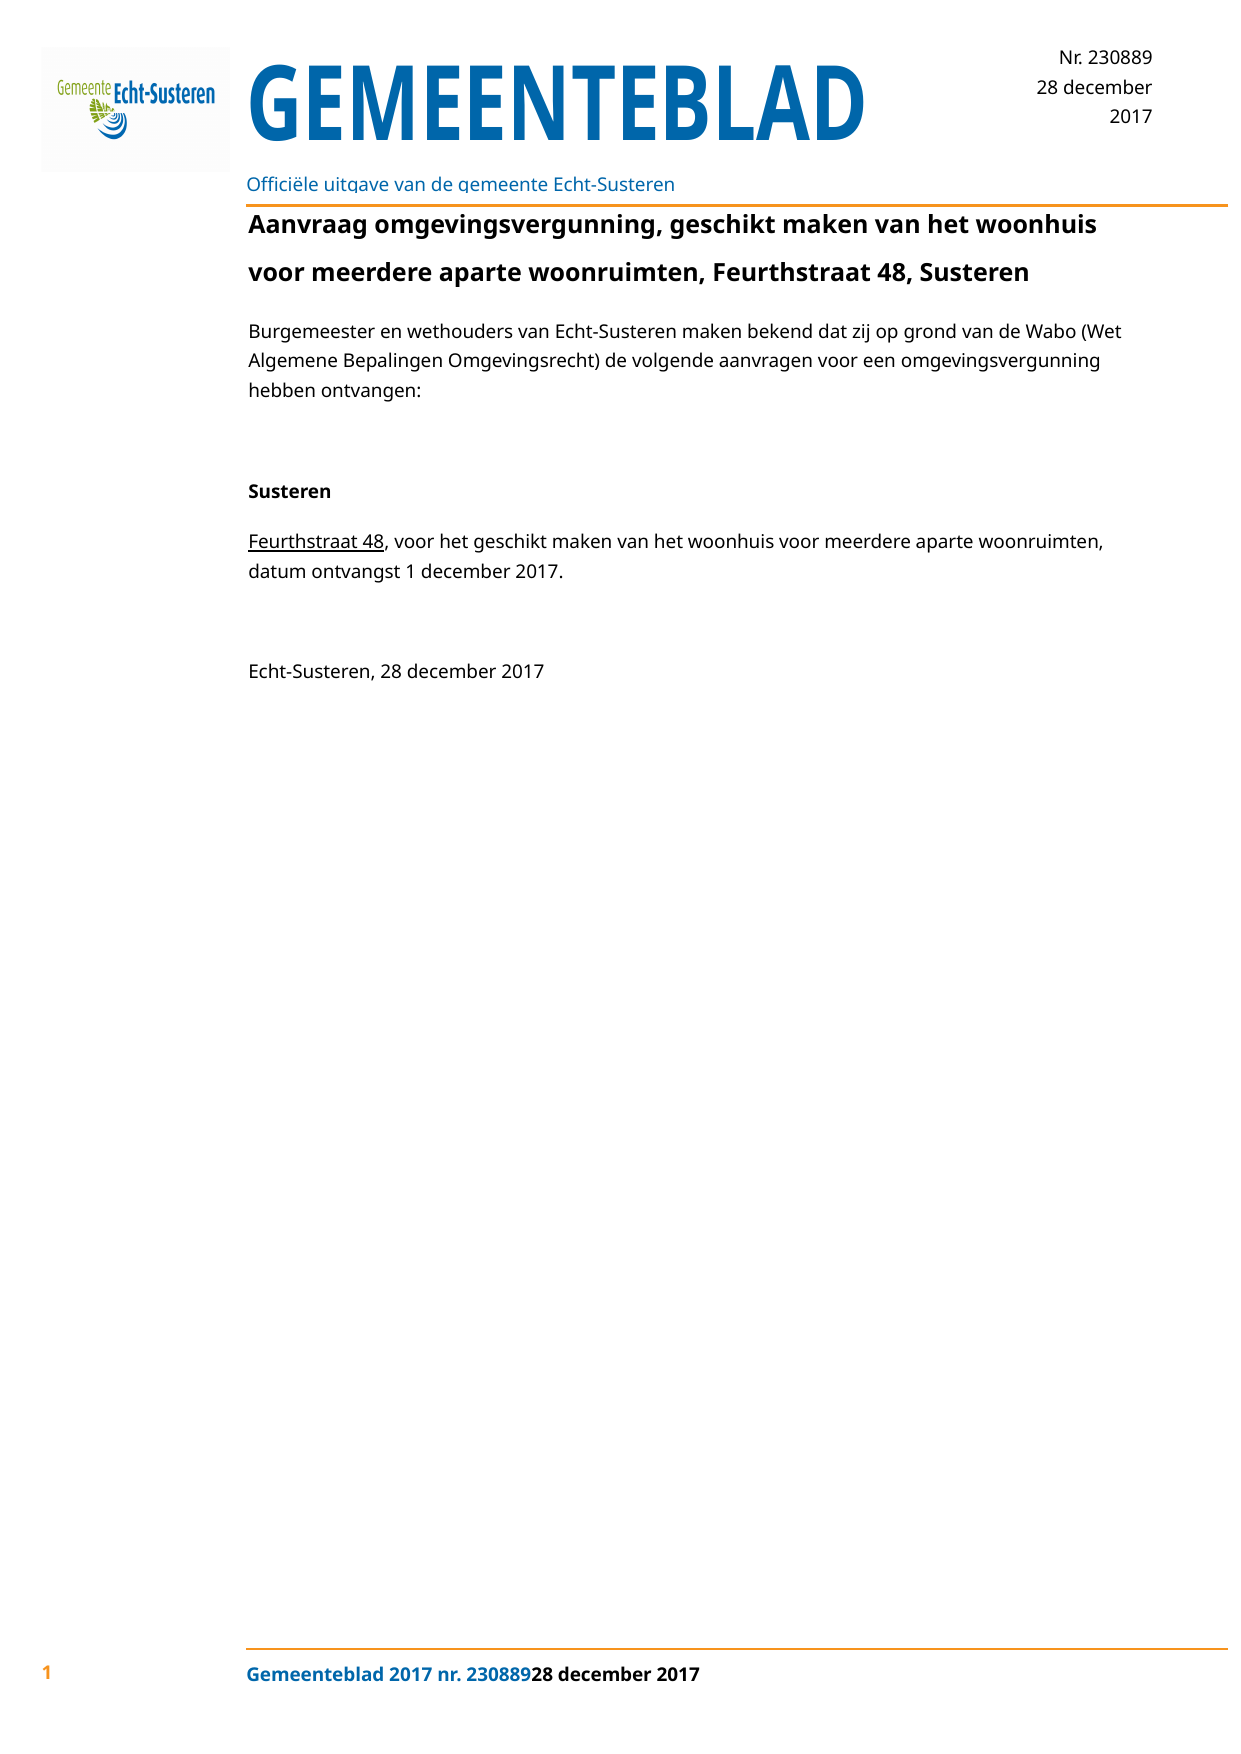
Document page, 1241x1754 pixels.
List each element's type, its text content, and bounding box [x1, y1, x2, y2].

text Echt-Susteren, 28 december 2017 [248, 659, 1152, 684]
text Aanvraag omgevingsvergunning, geschikt maken van het woonhuis voor meerdere aparte woonruimten, Feurthstraat 48, Susteren [248, 207, 1152, 288]
text Feurthstraat 48, voor het geschikt maken van het woonhuis voor meerdere aparte woonruimten, datum ontvangst 1 december 2017. [248, 528, 1152, 584]
picture [41, 47, 231, 172]
text Burgemeester en wethouders van Echt-Susteren maken bekend dat zij op grond van de Wabo (Wet Algemene Bepalingen Omgevingsrecht) de volgende aanvragen voor een omgevingsvergunning hebben ontvangen: [248, 318, 1152, 403]
text Susteren [248, 478, 1152, 504]
